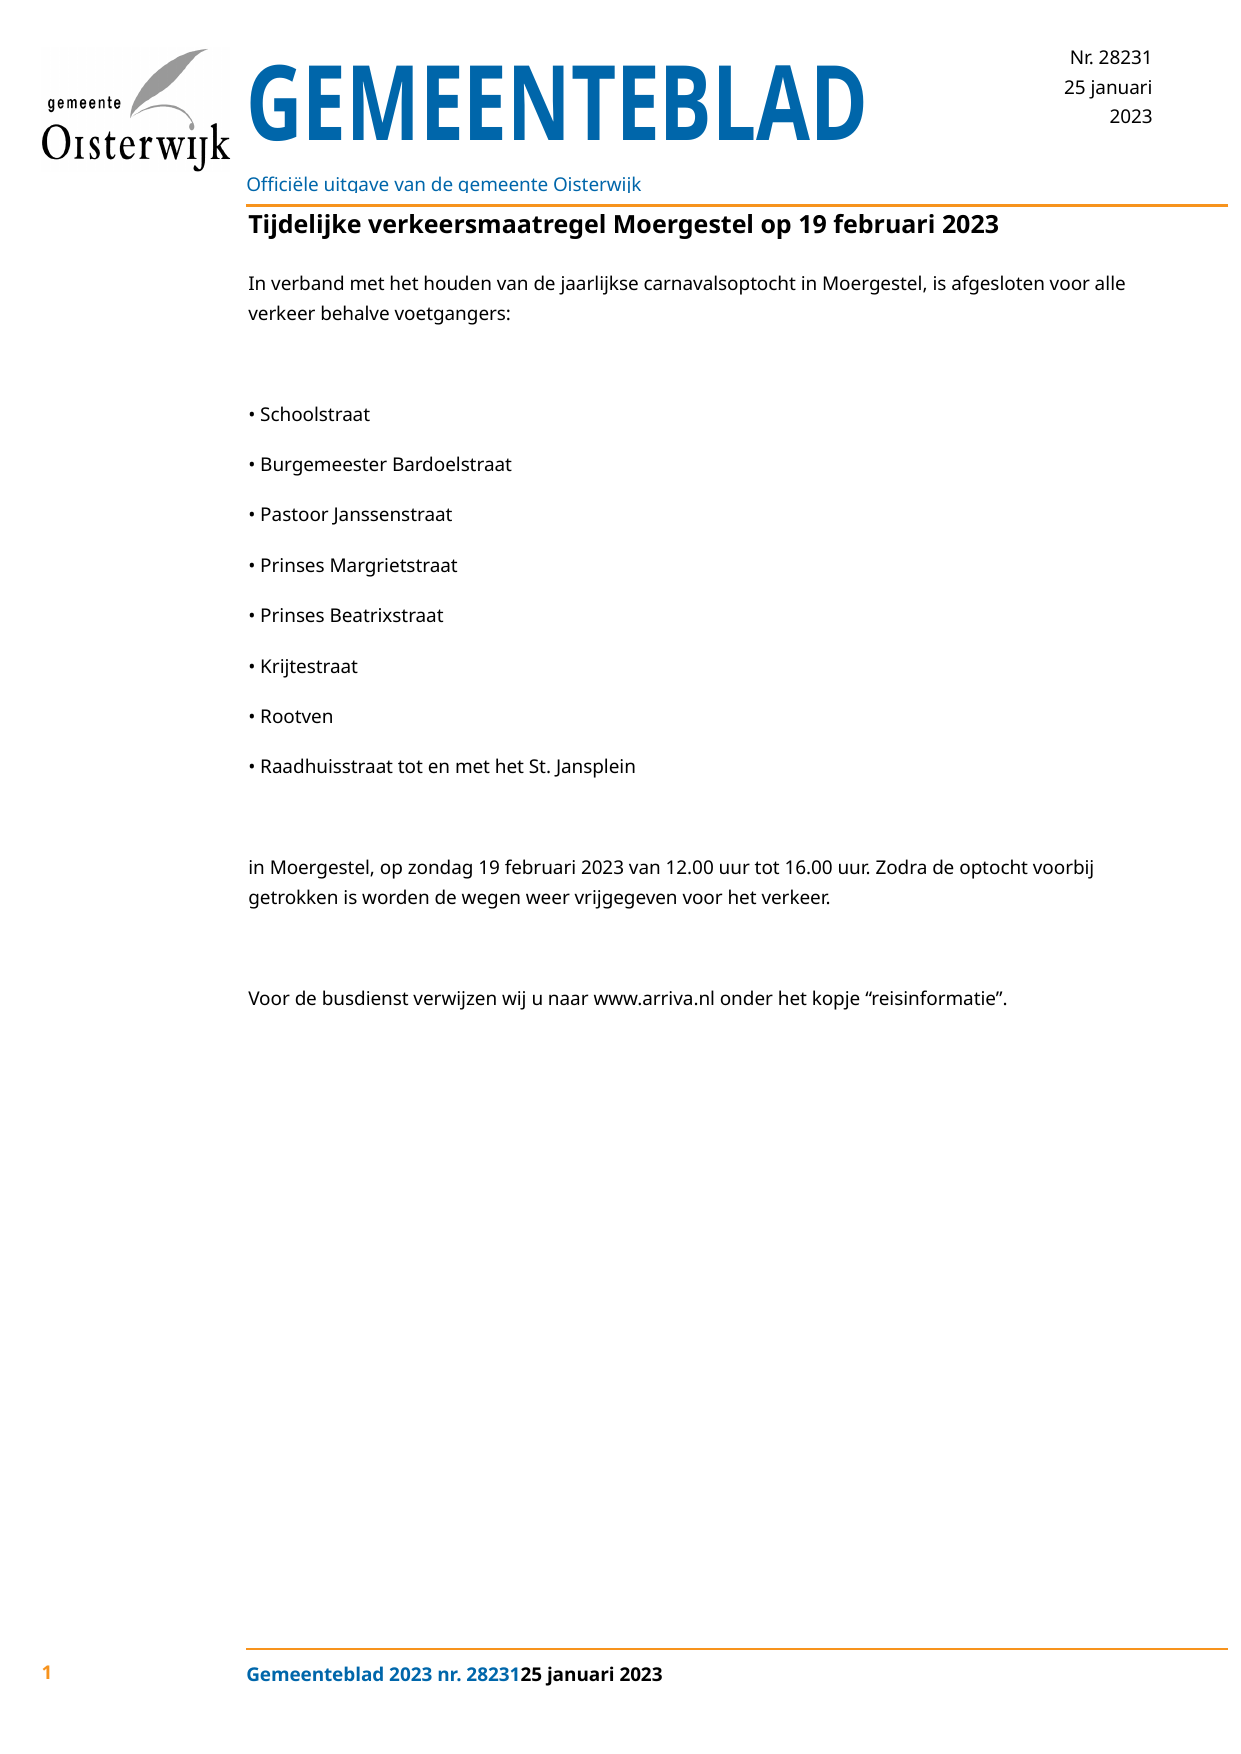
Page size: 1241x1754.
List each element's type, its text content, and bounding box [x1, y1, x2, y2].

text • Krijtestraat [248, 653, 1152, 678]
text in Moergestel, op zondag 19 februari 2023 van 12.00 uur tot 16.00 uur. Zodra de optocht voorbij getrokken is worden de wegen weer vrijgegeven voor het verkeer. [248, 854, 1152, 910]
text Tijdelijke verkeersmaatregel Moergestel op 19 februari 2023 [248, 207, 1152, 241]
text • Rootven [248, 703, 1152, 729]
text • Burgemeester Bardoelstraat [248, 451, 1152, 477]
text • Prinses Beatrixstraat [248, 602, 1152, 628]
text Voor de busdienst verwijzen wij u naar www.arriva.nl onder het kopje “reisinformatie”. [248, 985, 1152, 1011]
text • Schoolstraat [248, 401, 1152, 426]
text • Raadhuisstraat tot en met het St. Jansplein [248, 754, 1152, 779]
picture [41, 47, 231, 172]
text • Prinses Margrietstraat [248, 552, 1152, 578]
text • Pastoor Janssenstraat [248, 502, 1152, 527]
text In verband met het houden van de jaarlijkse carnavalsoptocht in Moergestel, is afgesloten voor alle verkeer behalve voetgangers: [248, 270, 1152, 326]
